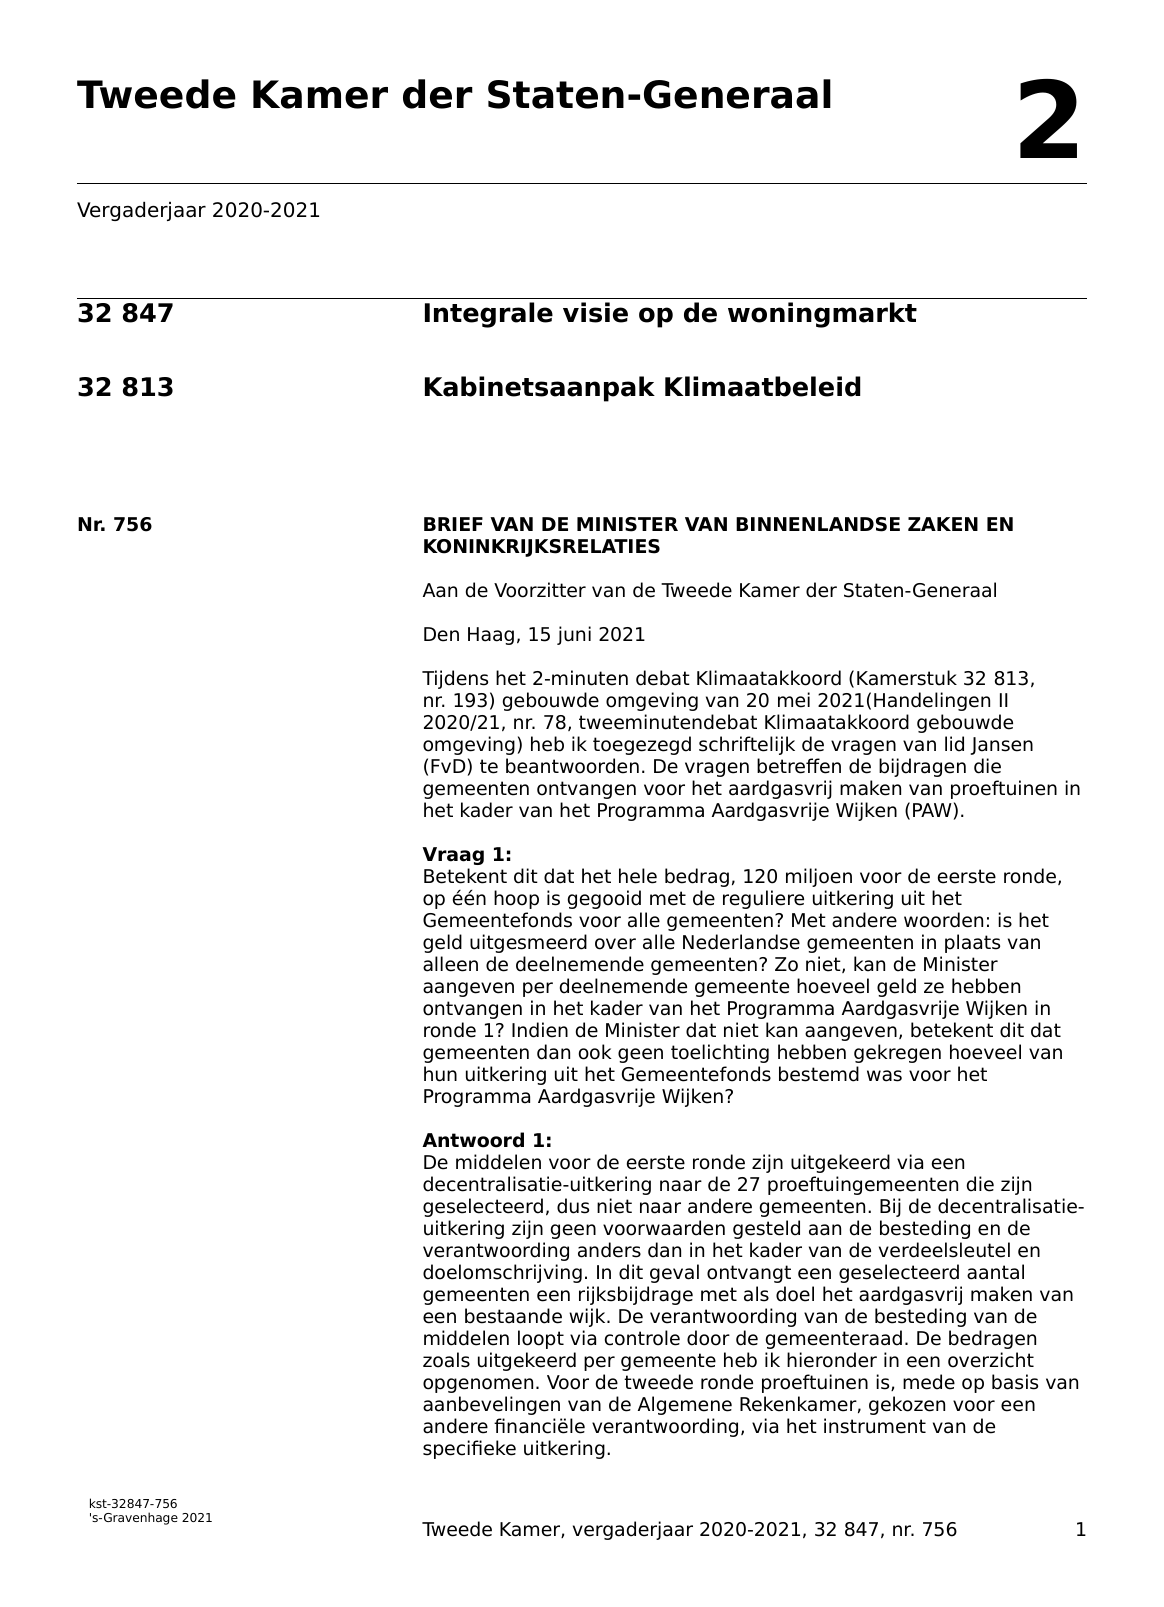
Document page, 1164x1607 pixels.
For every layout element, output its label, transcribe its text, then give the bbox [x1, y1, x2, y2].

text Tijdens het 2-minuten debat Klimaatakkoord (Kamerstuk 32 813, nr. 193) gebouwde omgeving van 20 mei 2021(Handelingen II 2020/21, nr. 78, tweeminutendebat Klimaatakkoord gebouwde omgeving) heb ik toegezegd schriftelijk de vragen van lid Jansen (FvD) te beantwoorden. De vragen betreffen de bijdragen die gemeenten ontvangen voor het aardgasvrij maken van proeftuinen in het kader van het Programma Aardgasvrije Wijken (PAW). [422, 668, 1087, 822]
table_header Tweede Kamer der Staten-Generaal [77, 59, 886, 183]
text Aan de Voorzitter van de Tweede Kamer der Staten-Generaal [422, 580, 1087, 602]
text Den Haag, 15 juni 2021 [422, 624, 1087, 646]
table_cell Vergaderjaar 2020-2021 [77, 184, 1087, 298]
subtitle Antwoord 1: [422, 1130, 1087, 1152]
table_header 2 [886, 59, 1087, 183]
subtitle 32 813 Kabinetsaanpak Klimaatbeleid [77, 373, 1087, 403]
text De middelen voor de eerste ronde zijn uitgekeerd via een decentralisatie-uitkering naar de 27 proeftuingemeenten die zijn geselecteerd, dus niet naar andere gemeenten. Bij de decentralisatie-uitkering zijn geen voorwaarden gesteld aan de besteding en de verantwoording anders dan in het kader van de verdeelsleutel en doelomschrijving. In dit geval ontvangt een geselecteerd aantal gemeenten een rijksbijdrage met als doel het aardgasvrij maken van een bestaande wijk. De verantwoording van de besteding van de middelen loopt via controle door de gemeenteraad. De bedragen zoals uitgekeerd per gemeente heb ik hieronder in een overzicht opgenomen. Voor de tweede ronde proeftuinen is, mede op basis van aanbevelingen van de Algemene Rekenkamer, gekozen voor een andere financiële verantwoording, via het instrument van de specifieke uitkering. [422, 1152, 1087, 1460]
text kst-32847-756 [88, 1497, 323, 1511]
text Betekent dit dat het hele bedrag, 120 miljoen voor de eerste ronde, op één hoop is gegooid met de reguliere uitkering uit het Gemeentefonds voor alle gemeenten? Met andere woorden: is het geld uitgesmeerd over alle Nederlandse gemeenten in plaats van alleen de deelnemende gemeenten? Zo niet, kan de Minister aangeven per deelnemende gemeente hoeveel geld ze hebben ontvangen in het kader van het Programma Aardgasvrije Wijken in ronde 1? Indien de Minister dat niet kan aangeven, betekent dit dat gemeenten dan ook geen toelichting hebben gekregen hoeveel van hun uitkering uit het Gemeentefonds bestemd was voor het Programma Aardgasvrije Wijken? [422, 866, 1087, 1108]
subtitle 32 847 Integrale visie op de woningmarkt [77, 299, 1087, 329]
subtitle Nr. 756 BRIEF VAN DE MINISTER VAN BINNENLANDSE ZAKEN EN KONINKRIJKSRELATIES [77, 514, 1087, 558]
subtitle Vraag 1: [422, 844, 1087, 866]
text 's-Gravenhage 2021 [88, 1511, 323, 1525]
